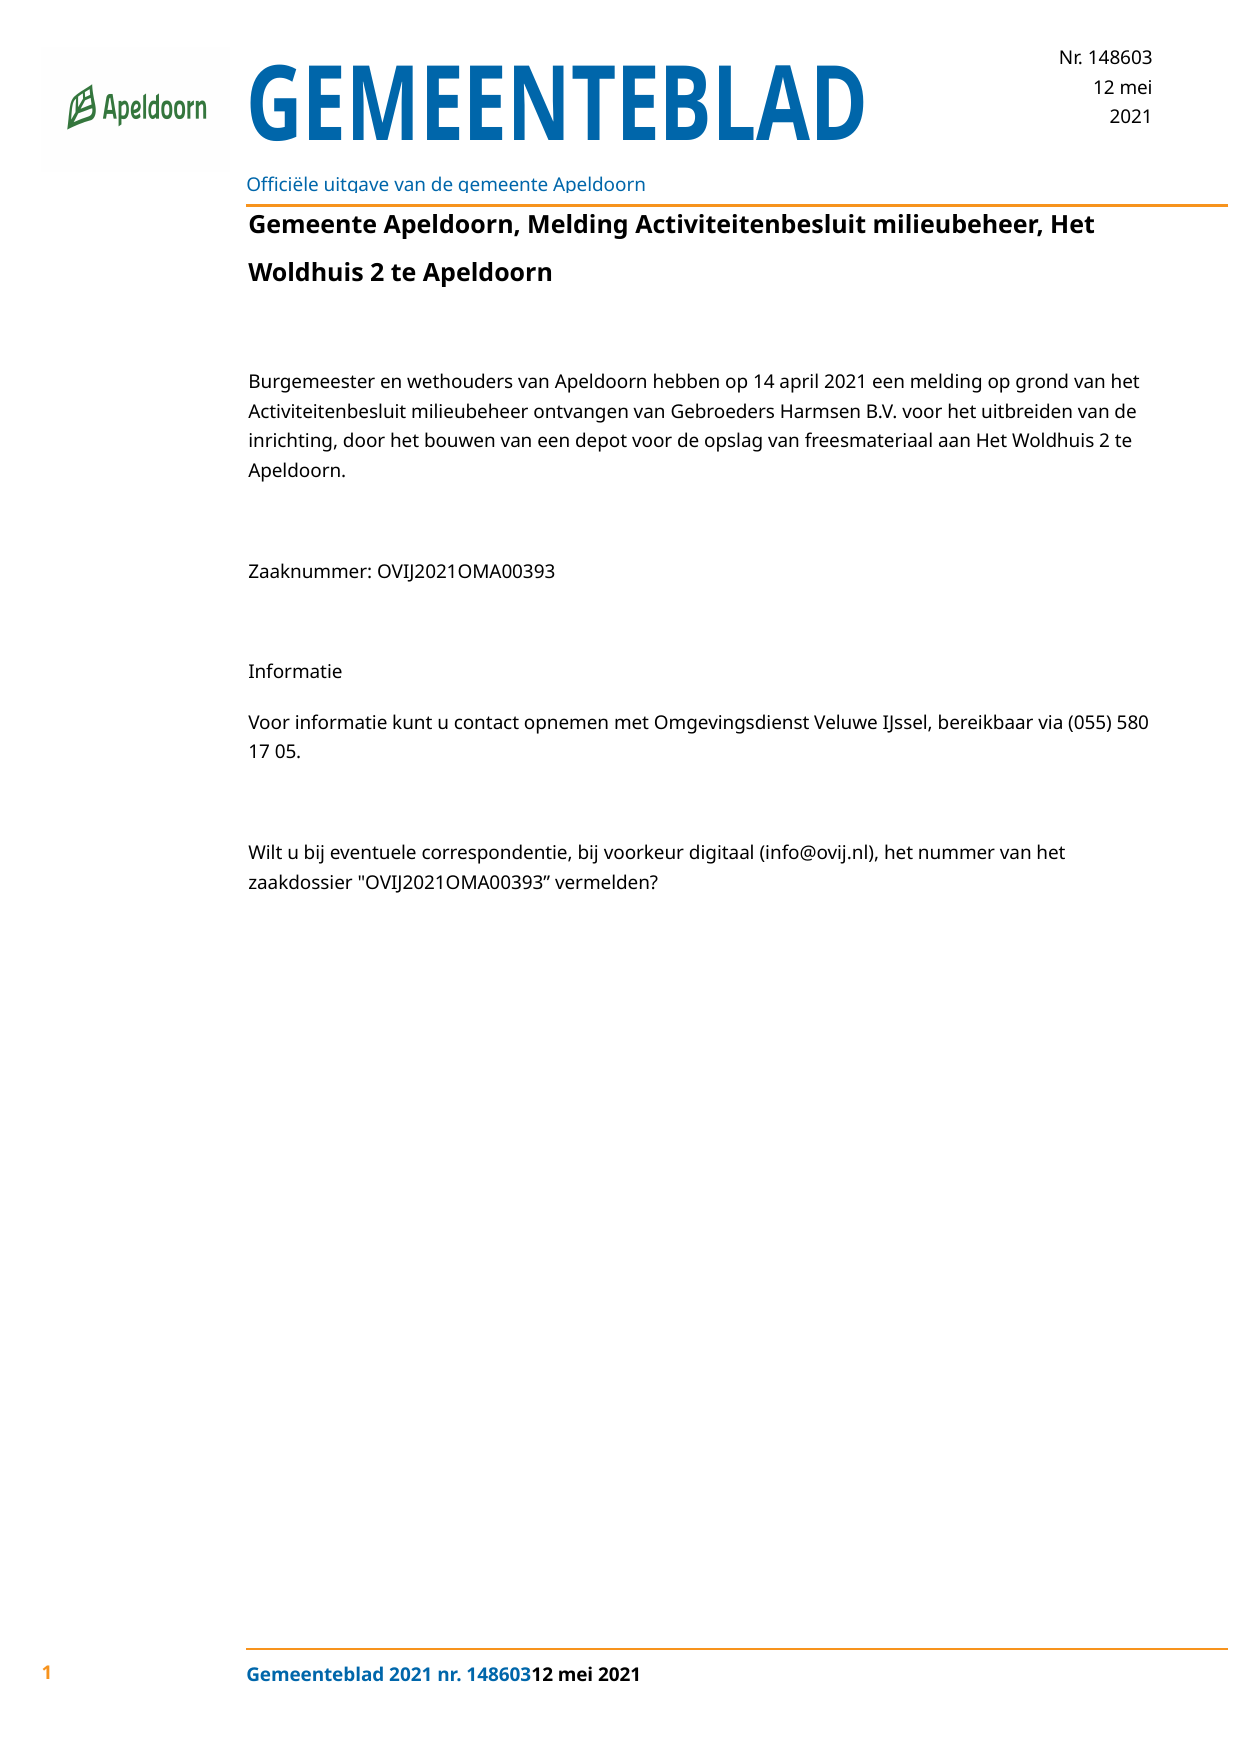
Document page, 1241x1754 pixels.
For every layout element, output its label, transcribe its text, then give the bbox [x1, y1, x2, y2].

text Gemeente Apeldoorn, Melding Activiteitenbesluit milieubeheer, Het Woldhuis 2 te Apeldoorn [248, 207, 1152, 288]
text Zaaknummer: OVIJ2021OMA00393 [248, 558, 1152, 584]
picture [41, 47, 231, 172]
text Informatie [248, 659, 1152, 684]
text Burgemeester en wethouders van Apeldoorn hebben op 14 april 2021 een melding op grond van het Activiteitenbesluit milieubeheer ontvangen van Gebroeders Harmsen B.V. voor het uitbreiden van de inrichting, door het bouwen van een depot voor de opslag van freesmateriaal aan Het Woldhuis 2 te Apeldoorn. [248, 368, 1152, 483]
text Wilt u bij eventuele correspondentie, bij voorkeur digitaal (info@ovij.nl), het nummer van het zaakdossier "OVIJ2021OMA00393” vermelden? [248, 839, 1152, 895]
text Voor informatie kunt u contact opnemen met Omgevingsdienst Veluwe IJssel, bereikbaar via (055) 580 17 05. [248, 709, 1152, 764]
